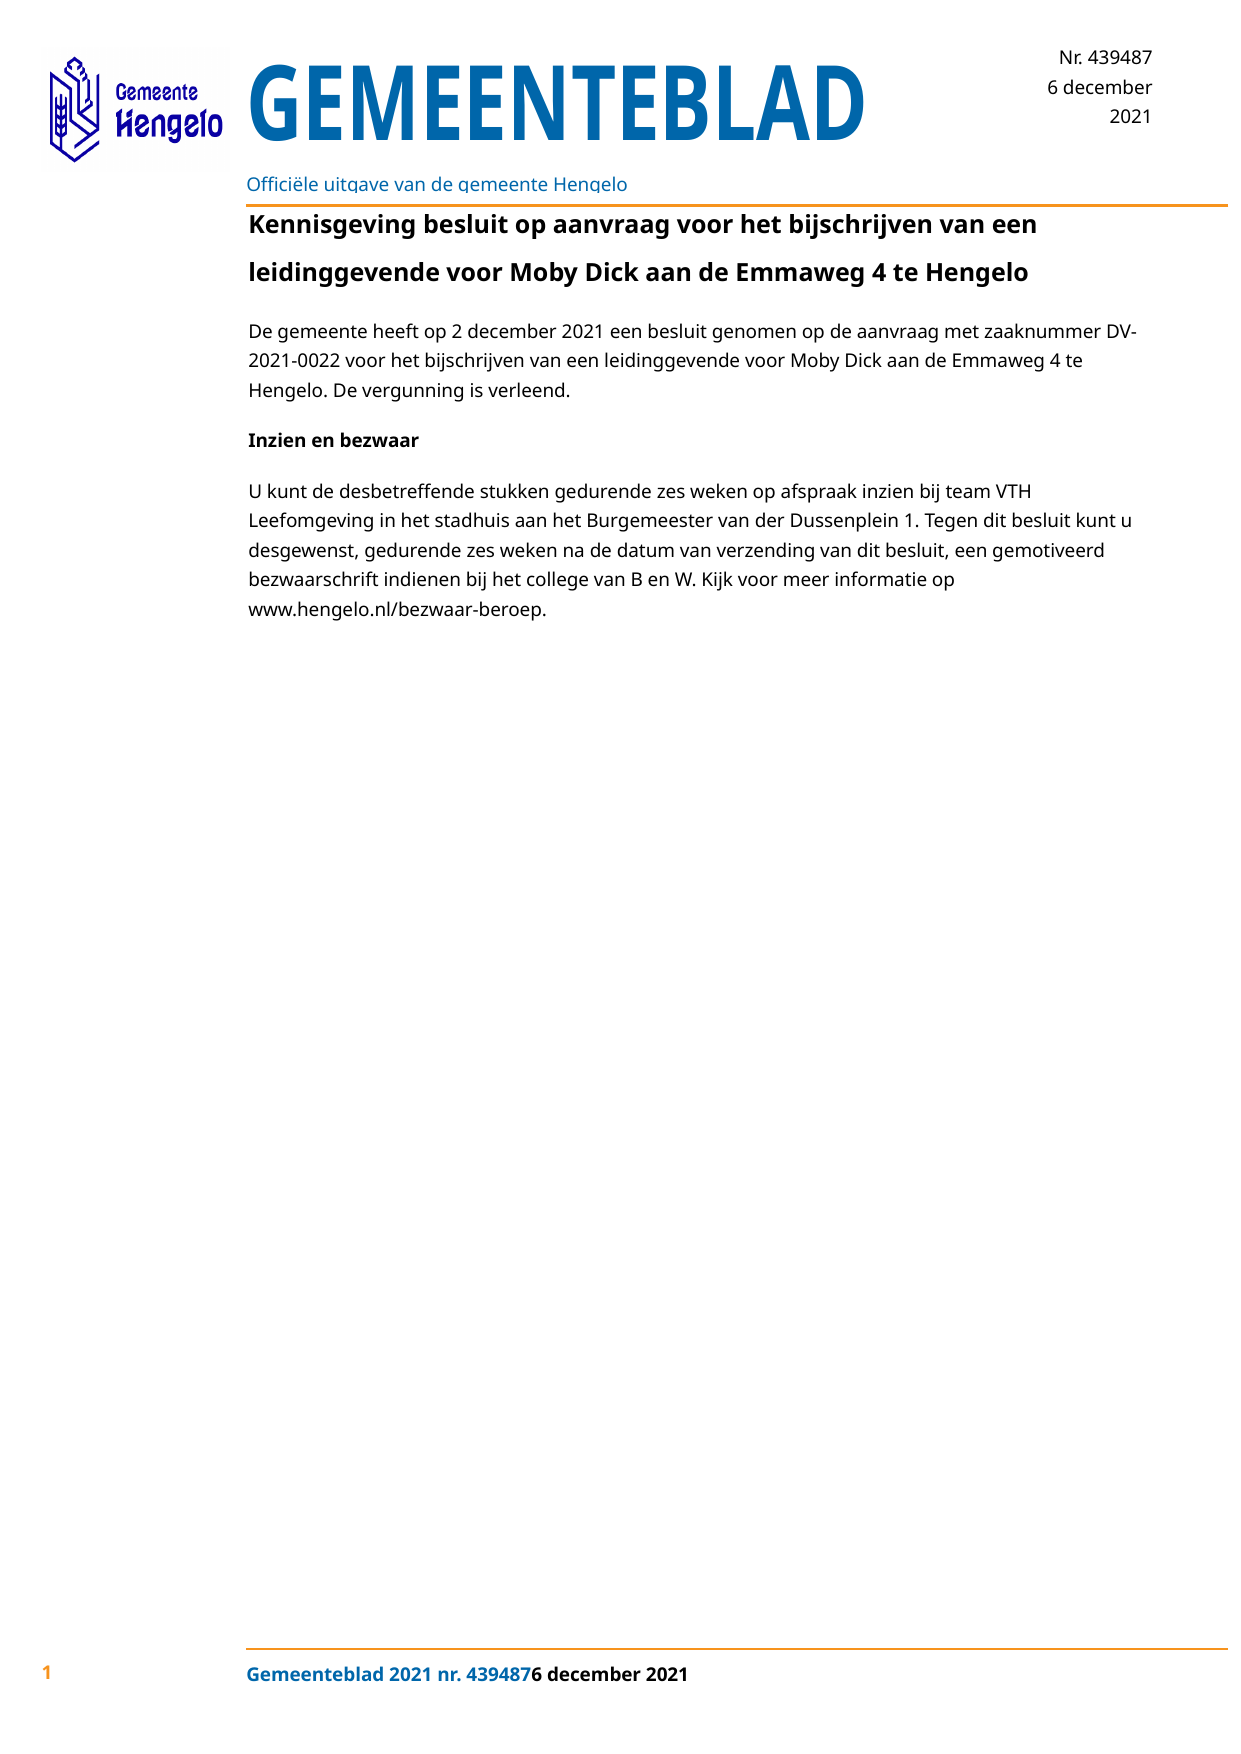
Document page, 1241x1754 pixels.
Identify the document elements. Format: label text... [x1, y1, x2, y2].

text Inzien en bezwaar [248, 427, 1152, 453]
text U kunt de desbetreffende stukken gedurende zes weken op afspraak inzien bij team VTH Leefomgeving in het stadhuis aan het Burgemeester van der Dussenplein 1. Tegen dit besluit kunt u desgewenst, gedurende zes weken na de datum van verzending van dit besluit, een gemotiveerd bezwaarschrift indienen bij het college van B en W. Kijk voor meer informatie op www.hengelo.nl/bezwaar-beroep. [248, 478, 1152, 622]
picture [41, 47, 231, 172]
text De gemeente heeft op 2 december 2021 een besluit genomen op de aanvraag met zaaknummer DV-2021-0022 voor het bijschrijven van een leidinggevende voor Moby Dick aan de Emmaweg 4 te Hengelo. De vergunning is verleend. [248, 318, 1152, 403]
text Kennisgeving besluit op aanvraag voor het bijschrijven van een leidinggevende voor Moby Dick aan de Emmaweg 4 te Hengelo [248, 207, 1152, 288]
